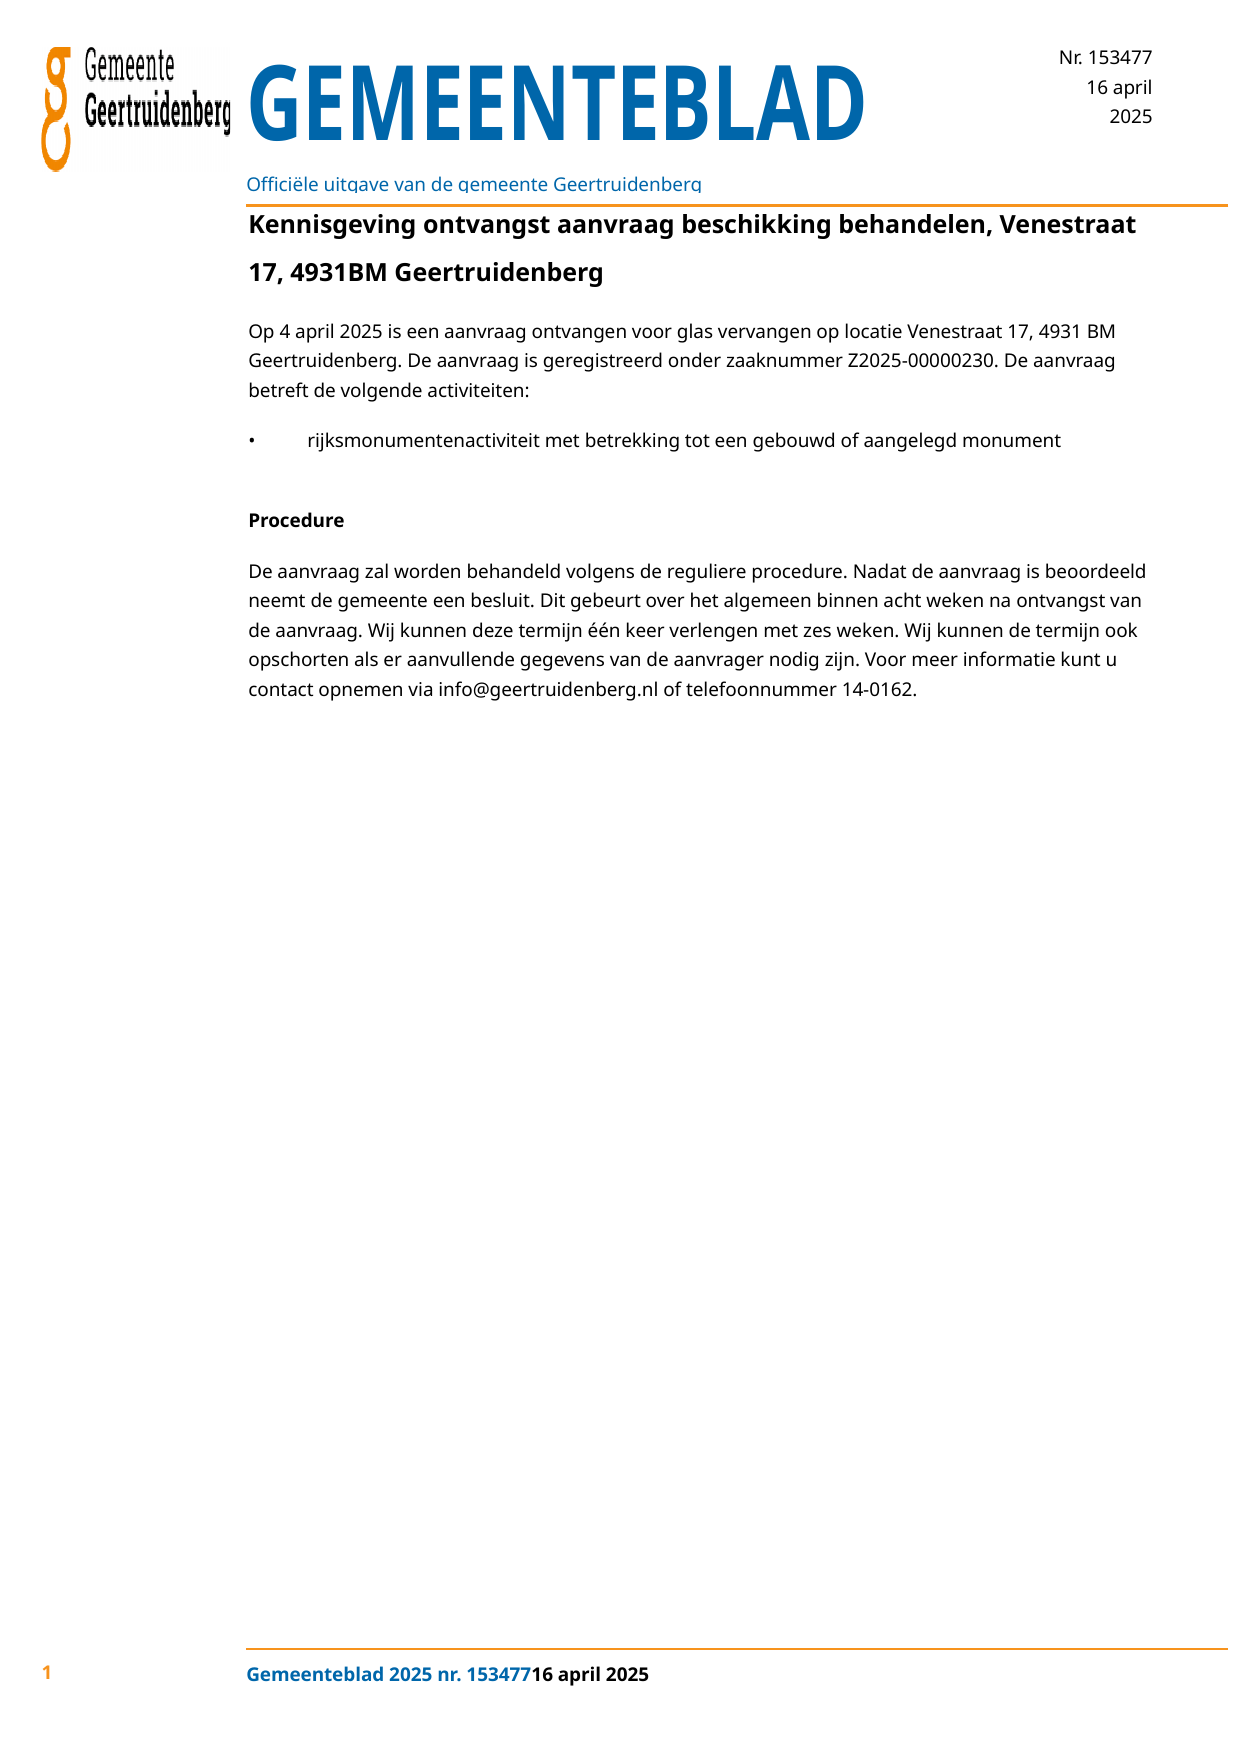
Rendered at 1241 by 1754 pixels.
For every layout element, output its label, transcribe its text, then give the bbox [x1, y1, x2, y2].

text De aanvraag zal worden behandeld volgens de reguliere procedure. Nadat de aanvraag is beoordeeld neemt de gemeente een besluit. Dit gebeurt over het algemeen binnen acht weken na ontvangst van de aanvraag. Wij kunnen deze termijn één keer verlengen met zes weken. Wij kunnen de termijn ook opschorten als er aanvullende gegevens van de aanvrager nodig zijn. Voor meer informatie kunt u contact opnemen via info@geertruidenberg.nl of telefoonnummer 14-0162. [248, 558, 1152, 702]
text Op 4 april 2025 is een aanvraag ontvangen voor glas vervangen op locatie Venestraat 17, 4931 BM Geertruidenberg. De aanvraag is geregistreerd onder zaaknummer Z2025-00000230. De aanvraag betreft de volgende activiteiten: [248, 318, 1152, 403]
text Procedure [248, 507, 1152, 533]
picture [41, 47, 231, 172]
list rijksmonumentenactiviteit met betrekking tot een gebouwd of aangelegd monument [248, 427, 1152, 453]
text Kennisgeving ontvangst aanvraag beschikking behandelen, Venestraat 17, 4931BM Geertruidenberg [248, 207, 1152, 288]
